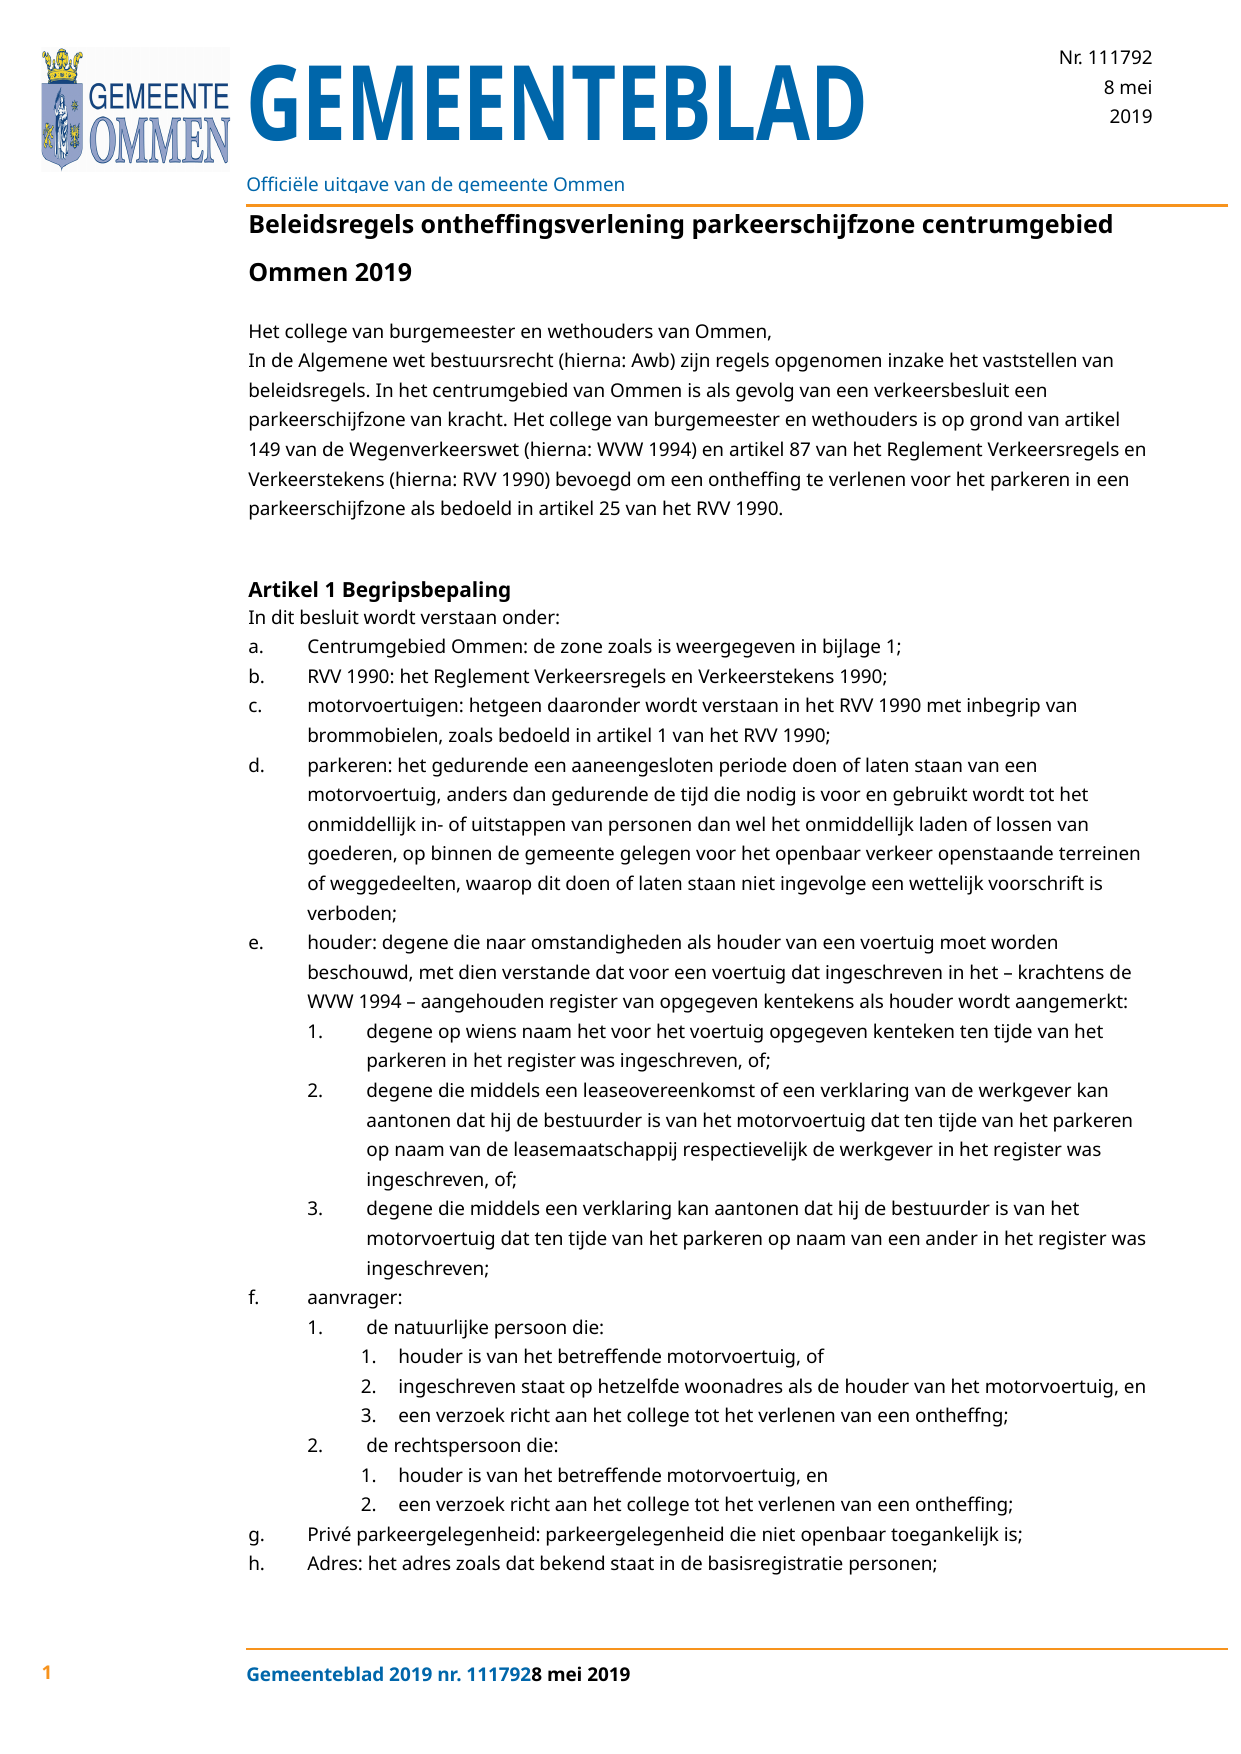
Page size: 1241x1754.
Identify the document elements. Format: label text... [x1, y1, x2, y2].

list degene die middels een verklaring kan aantonen dat hij de bestuurder is van het motorvoertuig dat ten tijde van het parkeren op naam van een ander in het register was ingeschreven; [307, 1196, 1152, 1280]
list motorvoertuigen: hetgeen daaronder wordt verstaan in het RVV 1990 met inbegrip van brommobielen, zoals bedoeld in artikel 1 van het RVV 1990; [248, 693, 1152, 748]
list een verzoek richt aan het college tot het verlenen van een ontheffng; [361, 1403, 1152, 1428]
list de rechtspersoon die: [307, 1432, 1152, 1458]
list Privé parkeergelegenheid: parkeergelegenheid die niet openbaar toegankelijk is; [248, 1521, 1152, 1547]
list aanvrager: [248, 1284, 1152, 1310]
list degene die middels een leaseovereenkomst of een verklaring van de werkgever kan aantonen dat hij de bestuurder is van het motorvoertuig dat ten tijde van het parkeren op naam van de leasemaatschappij respectievelijk de werkgever in het register was ingeschreven, of; [307, 1077, 1152, 1192]
list Adres: het adres zoals dat bekend staat in de basisregistratie personen; [248, 1551, 1152, 1576]
text Het college van burgemeester en wethouders van Ommen, [248, 318, 1152, 344]
list RVV 1990: het Reglement Verkeersregels en Verkeerstekens 1990; [248, 663, 1152, 689]
list degene op wiens naam het voor het voertuig opgegeven kenteken ten tijde van het parkeren in het register was ingeschreven, of; [307, 1018, 1152, 1073]
list een verzoek richt aan het college tot het verlenen van een ontheffing; [361, 1491, 1152, 1517]
list de natuurlijke persoon die: [307, 1314, 1152, 1339]
text Beleidsregels ontheffingsverlening parkeerschijfzone centrumgebied Ommen 2019 [248, 207, 1152, 288]
text Artikel 1 Begripsbepaling [248, 575, 1152, 604]
text In dit besluit wordt verstaan onder: [248, 604, 1152, 629]
list houder is van het betreffende motorvoertuig, of [361, 1343, 1152, 1369]
list houder: degene die naar omstandigheden als houder van een voertuig moet worden beschouwd, met dien verstande dat voor een voertuig dat ingeschreven in het – krachtens de WVW 1994 – aangehouden register van opgegeven kentekens als houder wordt aangemerkt: [248, 929, 1152, 1014]
picture [41, 47, 231, 172]
text In de Algemene wet bestuursrecht (hierna: Awb) zijn regels opgenomen inzake het vaststellen van beleidsregels. In het centrumgebied van Ommen is als gevolg van een verkeersbesluit een parkeerschijfzone van kracht. Het college van burgemeester en wethouders is op grond van artikel 149 van de Wegenverkeerswet (hierna: WVW 1994) en artikel 87 van het Reglement Verkeersregels en Verkeerstekens (hierna: RVV 1990) bevoegd om een ontheffing te verlenen voor het parkeren in een parkeerschijfzone als bedoeld in artikel 25 van het RVV 1990. [248, 347, 1152, 521]
list Centrumgebied Ommen: de zone zoals is weergegeven in bijlage 1; [248, 633, 1152, 659]
list houder is van het betreffende motorvoertuig, en [361, 1462, 1152, 1487]
list ingeschreven staat op hetzelfde woonadres als de houder van het motorvoertuig, en [361, 1373, 1152, 1399]
list parkeren: het gedurende een aaneengesloten periode doen of laten staan van een motorvoertuig, anders dan gedurende de tijd die nodig is voor en gebruikt wordt tot het onmiddellijk in- of uitstappen van personen dan wel het onmiddellijk laden of lossen van goederen, op binnen de gemeente gelegen voor het openbaar verkeer openstaande terreinen of weggedeelten, waarop dit doen of laten staan niet ingevolge een wettelijk voorschrift is verboden; [248, 752, 1152, 925]
